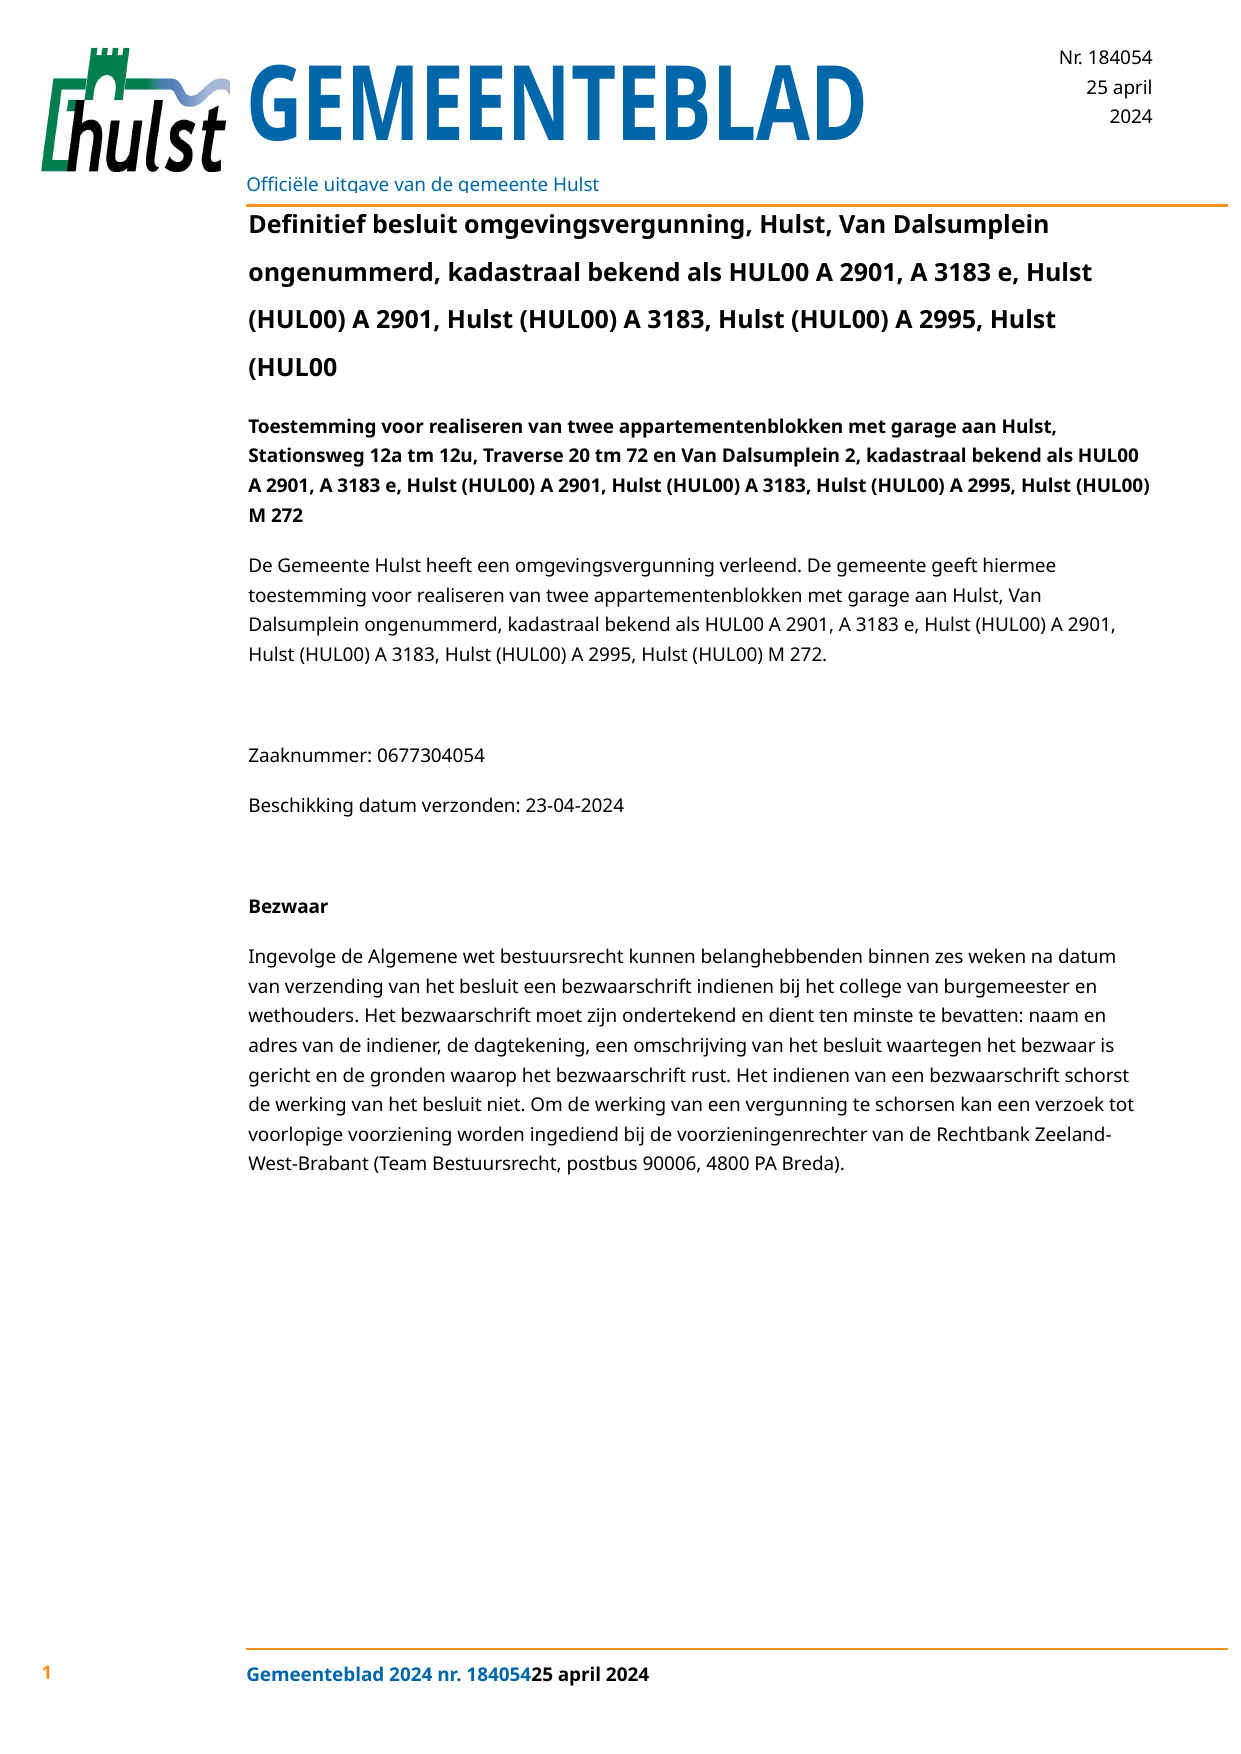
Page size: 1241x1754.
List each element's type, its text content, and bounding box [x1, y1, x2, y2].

text Bezwaar [248, 893, 1152, 919]
text De Gemeente Hulst heeft een omgevingsvergunning verleend. De gemeente geeft hiermee toestemming voor realiseren van twee appartementenblokken met garage aan Hulst, Van Dalsumplein ongenummerd, kadastraal bekend als HUL00 A 2901, A 3183 e, Hulst (HUL00) A 2901, Hulst (HUL00) A 3183, Hulst (HUL00) A 2995, Hulst (HUL00) M 272. [248, 552, 1152, 667]
text Toestemming voor realiseren van twee appartementenblokken met garage aan Hulst, Stationsweg 12a tm 12u, Traverse 20 tm 72 en Van Dalsumplein 2, kadastraal bekend als HUL00 A 2901, A 3183 e, Hulst (HUL00) A 2901, Hulst (HUL00) A 3183, Hulst (HUL00) A 2995, Hulst (HUL00) M 272 [248, 413, 1152, 528]
text Zaaknummer: 0677304054 [248, 742, 1152, 768]
text Beschikking datum verzonden: 23-04-2024 [248, 792, 1152, 818]
text Definitief besluit omgevingsvergunning, Hulst, Van Dalsumplein ongenummerd, kadastraal bekend als HUL00 A 2901, A 3183 e, Hulst (HUL00) A 2901, Hulst (HUL00) A 3183, Hulst (HUL00) A 2995, Hulst (HUL00 [248, 207, 1152, 384]
text Ingevolge de Algemene wet bestuursrecht kunnen belanghebbenden binnen zes weken na datum van verzending van het besluit een bezwaarschrift indienen bij het college van burgemeester en wethouders. Het bezwaarschrift moet zijn ondertekend en dient ten minste te bevatten: naam en adres van de indiener, de dagtekening, een omschrijving van het besluit waartegen het bezwaar is gericht en de gronden waarop het bezwaarschrift rust. Het indienen van een bezwaarschrift schorst de werking van het besluit niet. Om de werking van een vergunning te schorsen kan een verzoek tot voorlopige voorziening worden ingediend bij de voorzieningenrechter van de Rechtbank Zeeland-West-Brabant (Team Bestuursrecht, postbus 90006, 4800 PA Breda). [248, 943, 1152, 1176]
picture [41, 47, 231, 172]
